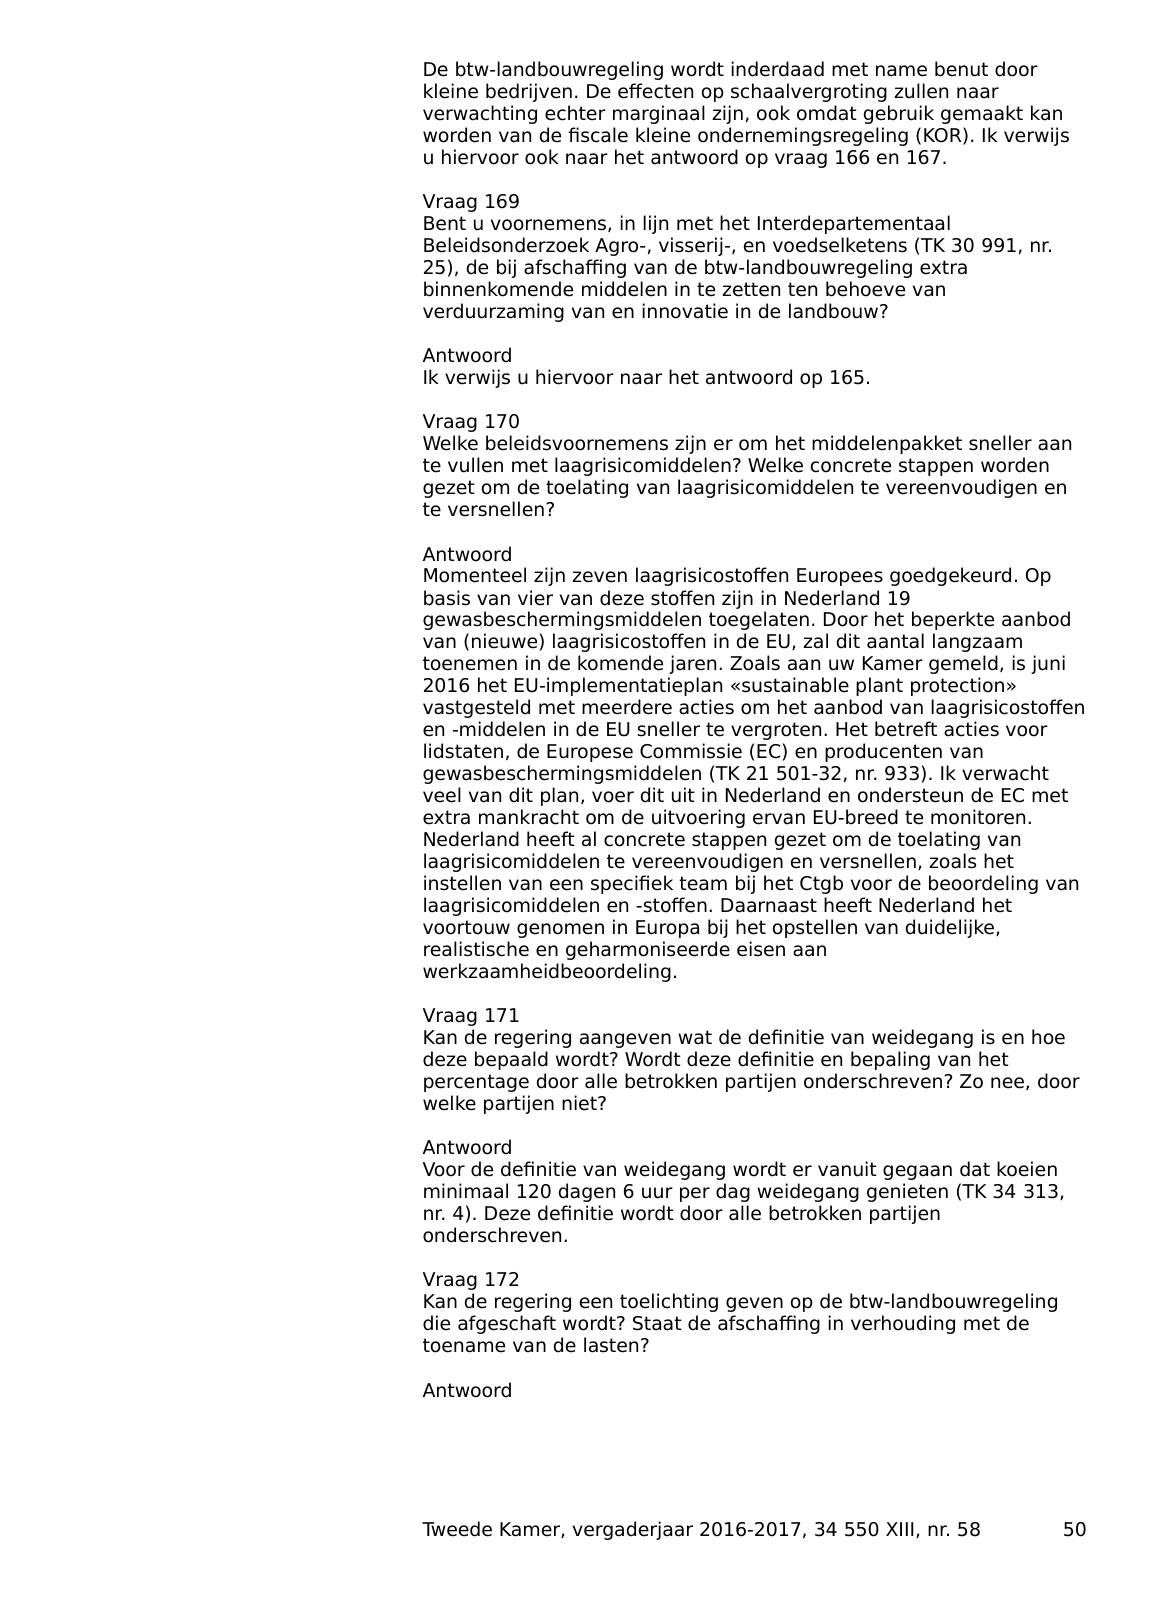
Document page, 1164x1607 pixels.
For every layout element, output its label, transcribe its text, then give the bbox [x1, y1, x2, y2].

text Vraag 172 [422, 1269, 1087, 1291]
text Antwoord [422, 1379, 1087, 1401]
text Vraag 169 [422, 191, 1087, 213]
text Kan de regering aangeven wat de definitie van weidegang is en hoe deze bepaald wordt? Wordt deze definitie en bepaling van het percentage door alle betrokken partijen onderschreven? Zo nee, door welke partijen niet? [422, 1027, 1087, 1115]
text Welke beleidsvoornemens zijn er om het middelenpakket sneller aan te vullen met laagrisicomiddelen? Welke concrete stappen worden gezet om de toelating van laagrisicomiddelen te vereenvoudigen en te versnellen? [422, 433, 1087, 521]
text Vraag 170 [422, 411, 1087, 433]
text De btw-landbouwregeling wordt inderdaad met name benut door kleine bedrijven. De effecten op schaalvergroting zullen naar verwachting echter marginaal zijn, ook omdat gebruik gemaakt kan worden van de fiscale kleine ondernemingsregeling (KOR). Ik verwijs u hiervoor ook naar het antwoord op vraag 166 en 167. [422, 59, 1087, 169]
text Vraag 171 [422, 1005, 1087, 1027]
text Antwoord [422, 345, 1087, 367]
text Kan de regering een toelichting geven op de btw-landbouwregeling die afgeschaft wordt? Staat de afschaffing in verhouding met de toename van de lasten? [422, 1291, 1087, 1357]
text Antwoord [422, 1137, 1087, 1159]
text Bent u voornemens, in lijn met het Interdepartementaal Beleidsonderzoek Agro-, visserij-, en voedselketens (TK 30 991, nr. 25), de bij afschaffing van de btw-landbouwregeling extra binnenkomende middelen in te zetten ten behoeve van verduurzaming van en innovatie in de landbouw? [422, 213, 1087, 323]
text Momenteel zijn zeven laagrisicostoffen Europees goedgekeurd. Op basis van vier van deze stoffen zijn in Nederland 19 gewasbeschermingsmiddelen toegelaten. Door het beperkte aanbod van (nieuwe) laagrisicostoffen in de EU, zal dit aantal langzaam toenemen in de komende jaren. Zoals aan uw Kamer gemeld, is juni 2016 het EU-implementatieplan «sustainable plant protection» vastgesteld met meerdere acties om het aanbod van laagrisicostoffen en -middelen in de EU sneller te vergroten. Het betreft acties voor lidstaten, de Europese Commissie (EC) en producenten van gewasbeschermingsmiddelen (TK 21 501-32, nr. 933). Ik verwacht veel van dit plan, voer dit uit in Nederland en ondersteun de EC met extra mankracht om de uitvoering ervan EU-breed te monitoren. Nederland heeft al concrete stappen gezet om de toelating van laagrisicomiddelen te vereenvoudigen en versnellen, zoals het instellen van een specifiek team bij het Ctgb voor de beoordeling van laagrisicomiddelen en -stoffen. Daarnaast heeft Nederland het voortouw genomen in Europa bij het opstellen van duidelijke, realistische en geharmoniseerde eisen aan werkzaamheidbeoordeling. [422, 565, 1087, 983]
text Voor de definitie van weidegang wordt er vanuit gegaan dat koeien minimaal 120 dagen 6 uur per dag weidegang genieten (TK 34 313, nr. 4). Deze definitie wordt door alle betrokken partijen onderschreven. [422, 1159, 1087, 1247]
text Ik verwijs u hiervoor naar het antwoord op 165. [422, 367, 1087, 389]
text Antwoord [422, 543, 1087, 565]
